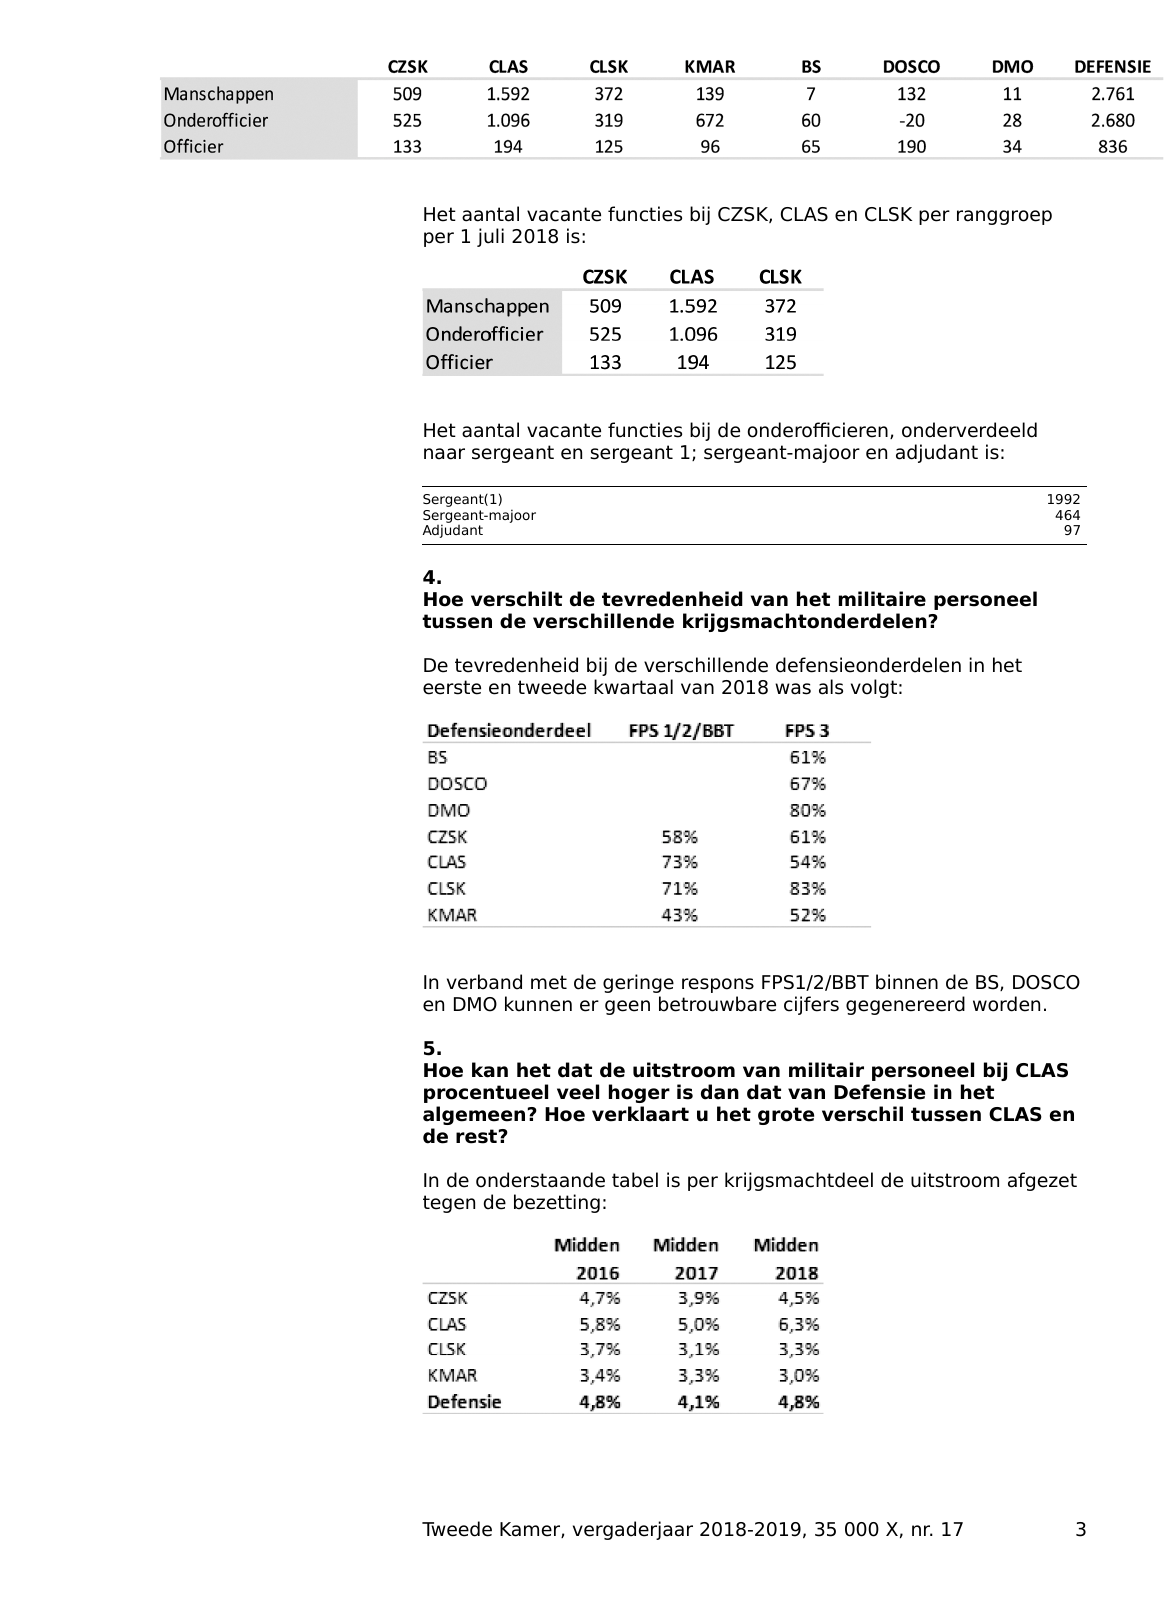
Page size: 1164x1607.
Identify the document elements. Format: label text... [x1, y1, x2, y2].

picture [159, 59, 1164, 160]
table_header Sergeant(1) [422, 487, 954, 507]
text Hoe verschilt de tevredenheid van het militaire personeel tussen de verschillende krijgsmachtonderdelen? [422, 589, 1087, 633]
text 5. [422, 1038, 1087, 1060]
table_cell Sergeant-majoor [422, 508, 954, 523]
picture [422, 269, 824, 376]
text 4. [422, 567, 1087, 589]
picture [422, 721, 872, 928]
picture [422, 1236, 824, 1414]
table_cell 97 [954, 523, 1087, 544]
text Het aantal vacante functies bij de onderofficieren, onderverdeeld naar sergeant en sergeant 1; sergeant-majoor en adjudant is: [422, 420, 1087, 464]
table_cell 464 [954, 508, 1087, 523]
text In de onderstaande tabel is per krijgsmachtdeel de uitstroom afgezet tegen de bezetting: [422, 1170, 1087, 1214]
text Hoe kan het dat de uitstroom van militair personeel bij CLAS procentueel veel hoger is dan dat van Defensie in het algemeen? Hoe verklaart u het grote verschil tussen CLAS en de rest? [422, 1060, 1087, 1148]
text De tevredenheid bij de verschillende defensieonderdelen in het eerste en tweede kwartaal van 2018 was als volgt: [422, 655, 1087, 699]
table_cell Adjudant [422, 523, 954, 544]
table_header 1992 [954, 487, 1087, 507]
text Het aantal vacante functies bij CZSK, CLAS en CLSK per ranggroep per 1 juli 2018 is: [422, 204, 1087, 248]
text In verband met de geringe respons FPS1/2/BBT binnen de BS, DOSCO en DMO kunnen er geen betrouwbare cijfers gegenereerd worden. [422, 972, 1087, 1016]
